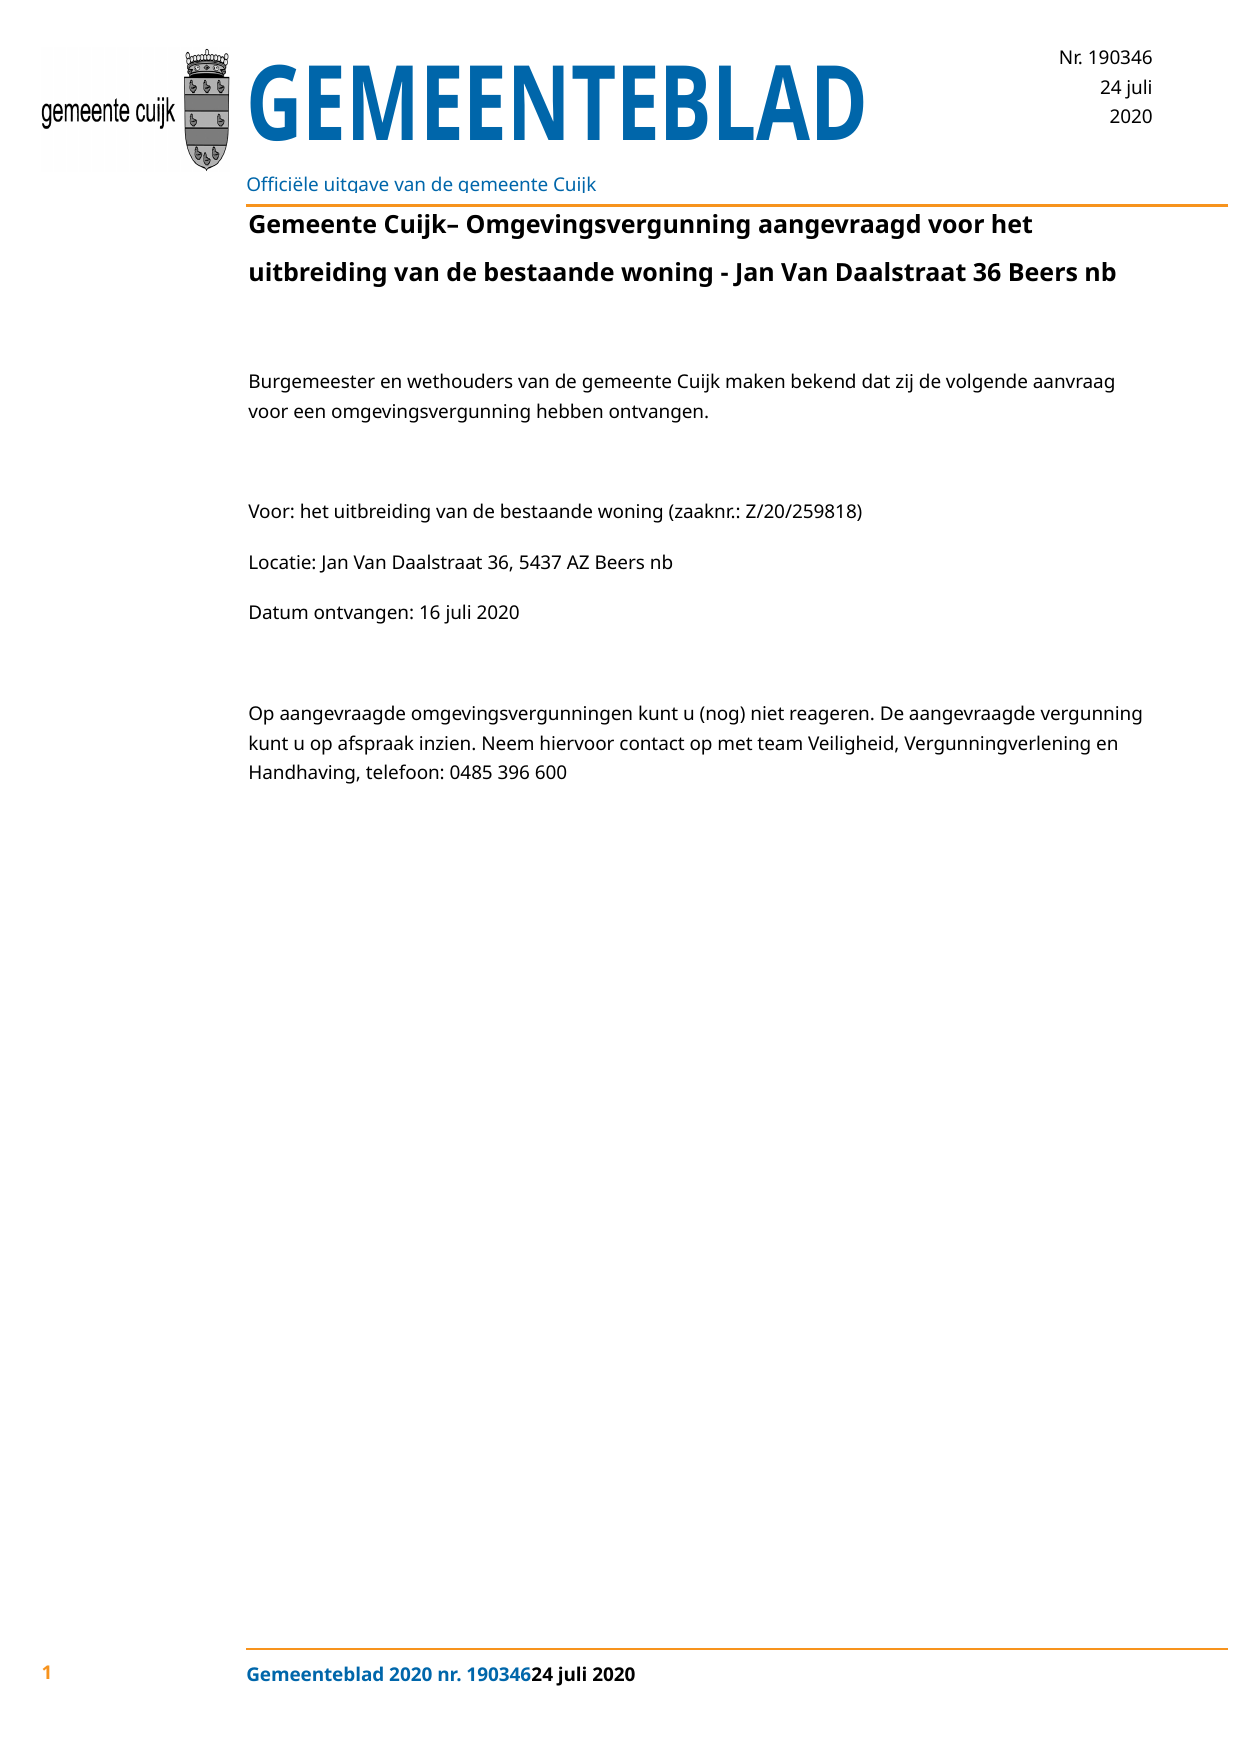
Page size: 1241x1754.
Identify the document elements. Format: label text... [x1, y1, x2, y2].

text Voor: het uitbreiding van de bestaande woning (zaaknr.: Z/20/259818) [248, 499, 1152, 524]
text Op aangevraagde omgevingsvergunningen kunt u (nog) niet reageren. De aangevraagde vergunning kunt u op afspraak inzien. Neem hiervoor contact op met team Veiligheid, Vergunningverlening en Handhaving, telefoon: 0485 396 600 [248, 700, 1152, 785]
text Datum ontvangen: 16 juli 2020 [248, 599, 1152, 625]
text Locatie: Jan Van Daalstraat 36, 5437 AZ Beers nb [248, 549, 1152, 575]
text Burgemeester en wethouders van de gemeente Cuijk maken bekend dat zij de volgende aanvraag voor een omgevingsvergunning hebben ontvangen. [248, 368, 1152, 424]
picture [41, 47, 231, 172]
text Gemeente Cuijk– Omgevingsvergunning aangevraagd voor het uitbreiding van de bestaande woning - Jan Van Daalstraat 36 Beers nb [248, 207, 1152, 288]
